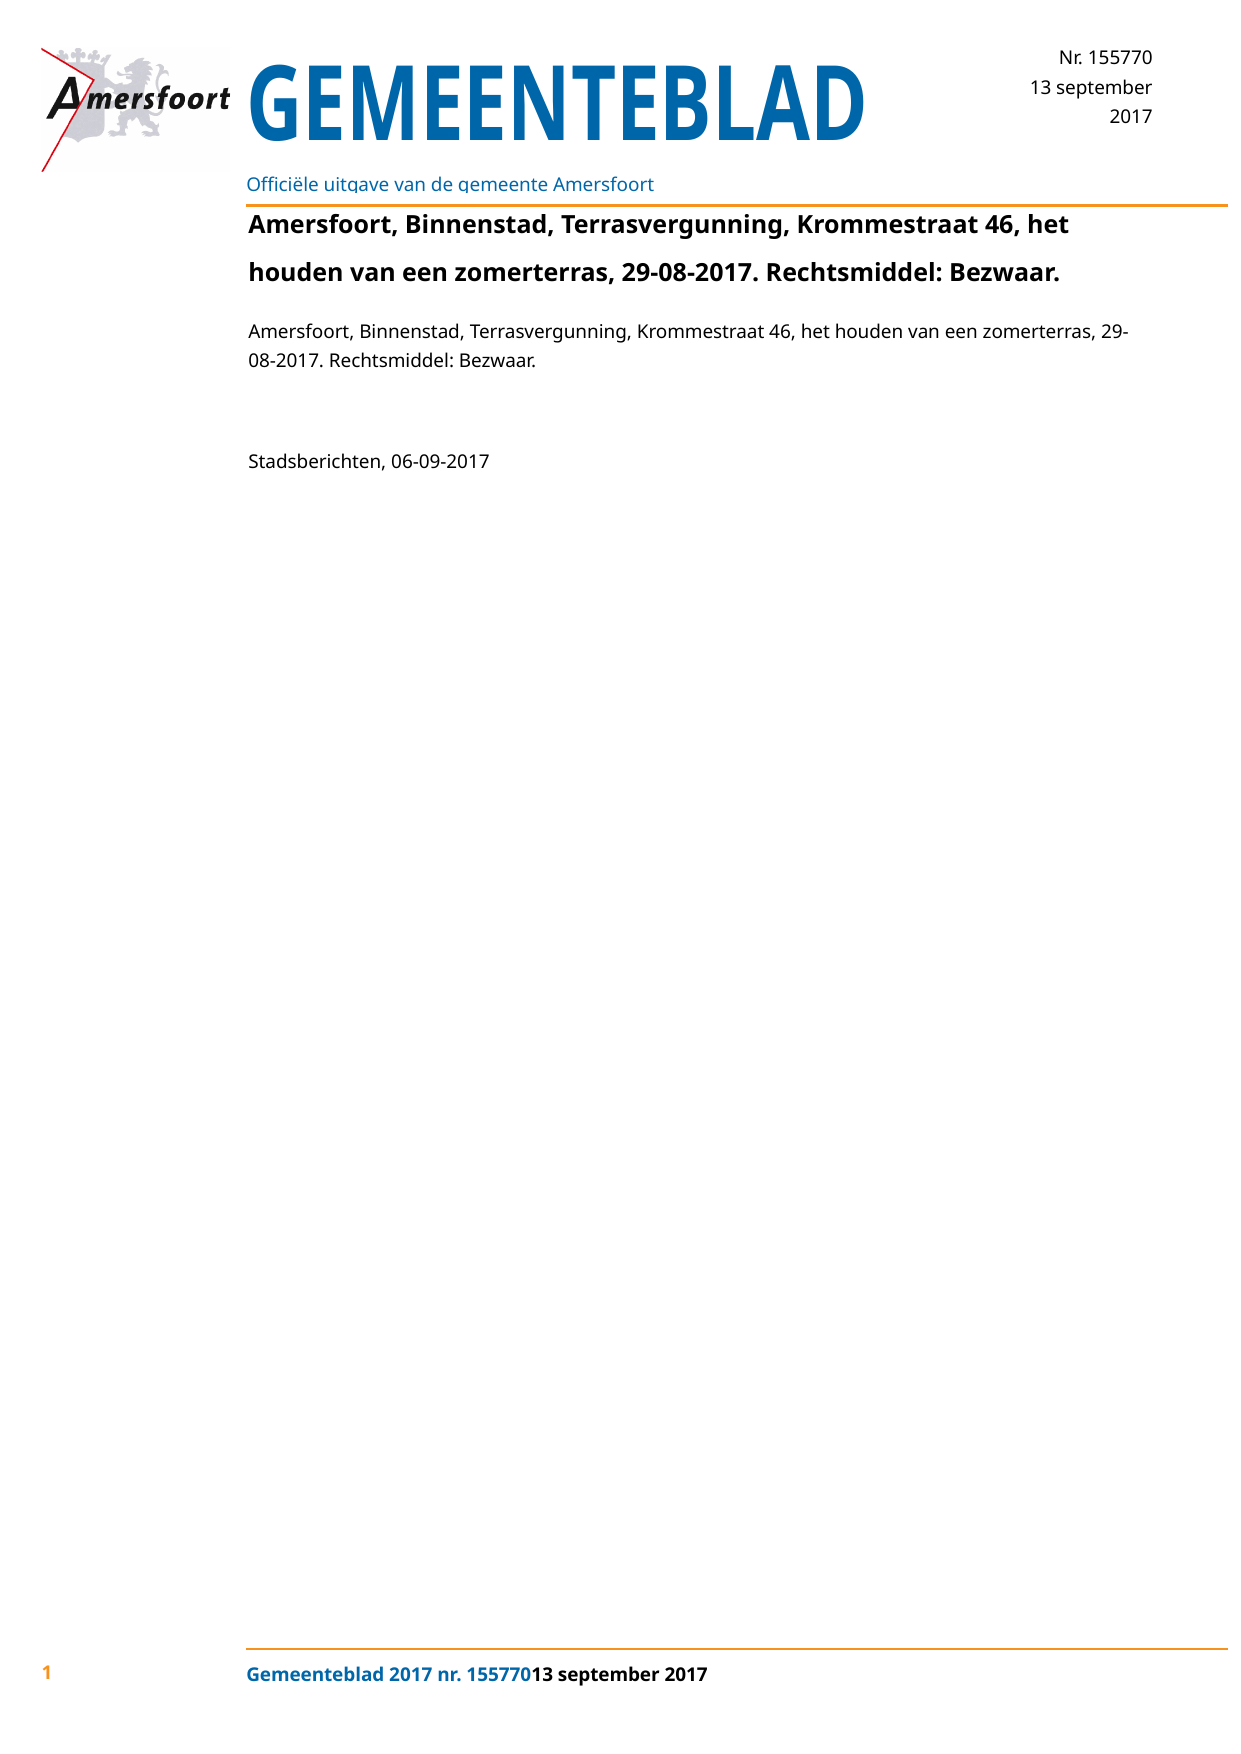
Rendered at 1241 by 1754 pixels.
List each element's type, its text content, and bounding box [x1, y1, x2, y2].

picture [41, 47, 231, 172]
text Amersfoort, Binnenstad, Terrasvergunning, Krommestraat 46, het houden van een zomerterras, 29-08-2017. Rechtsmiddel: Bezwaar. [248, 318, 1152, 373]
text Amersfoort, Binnenstad, Terrasvergunning, Krommestraat 46, het houden van een zomerterras, 29-08-2017. Rechtsmiddel: Bezwaar. [248, 207, 1152, 288]
text Stadsberichten, 06-09-2017 [248, 448, 1152, 474]
